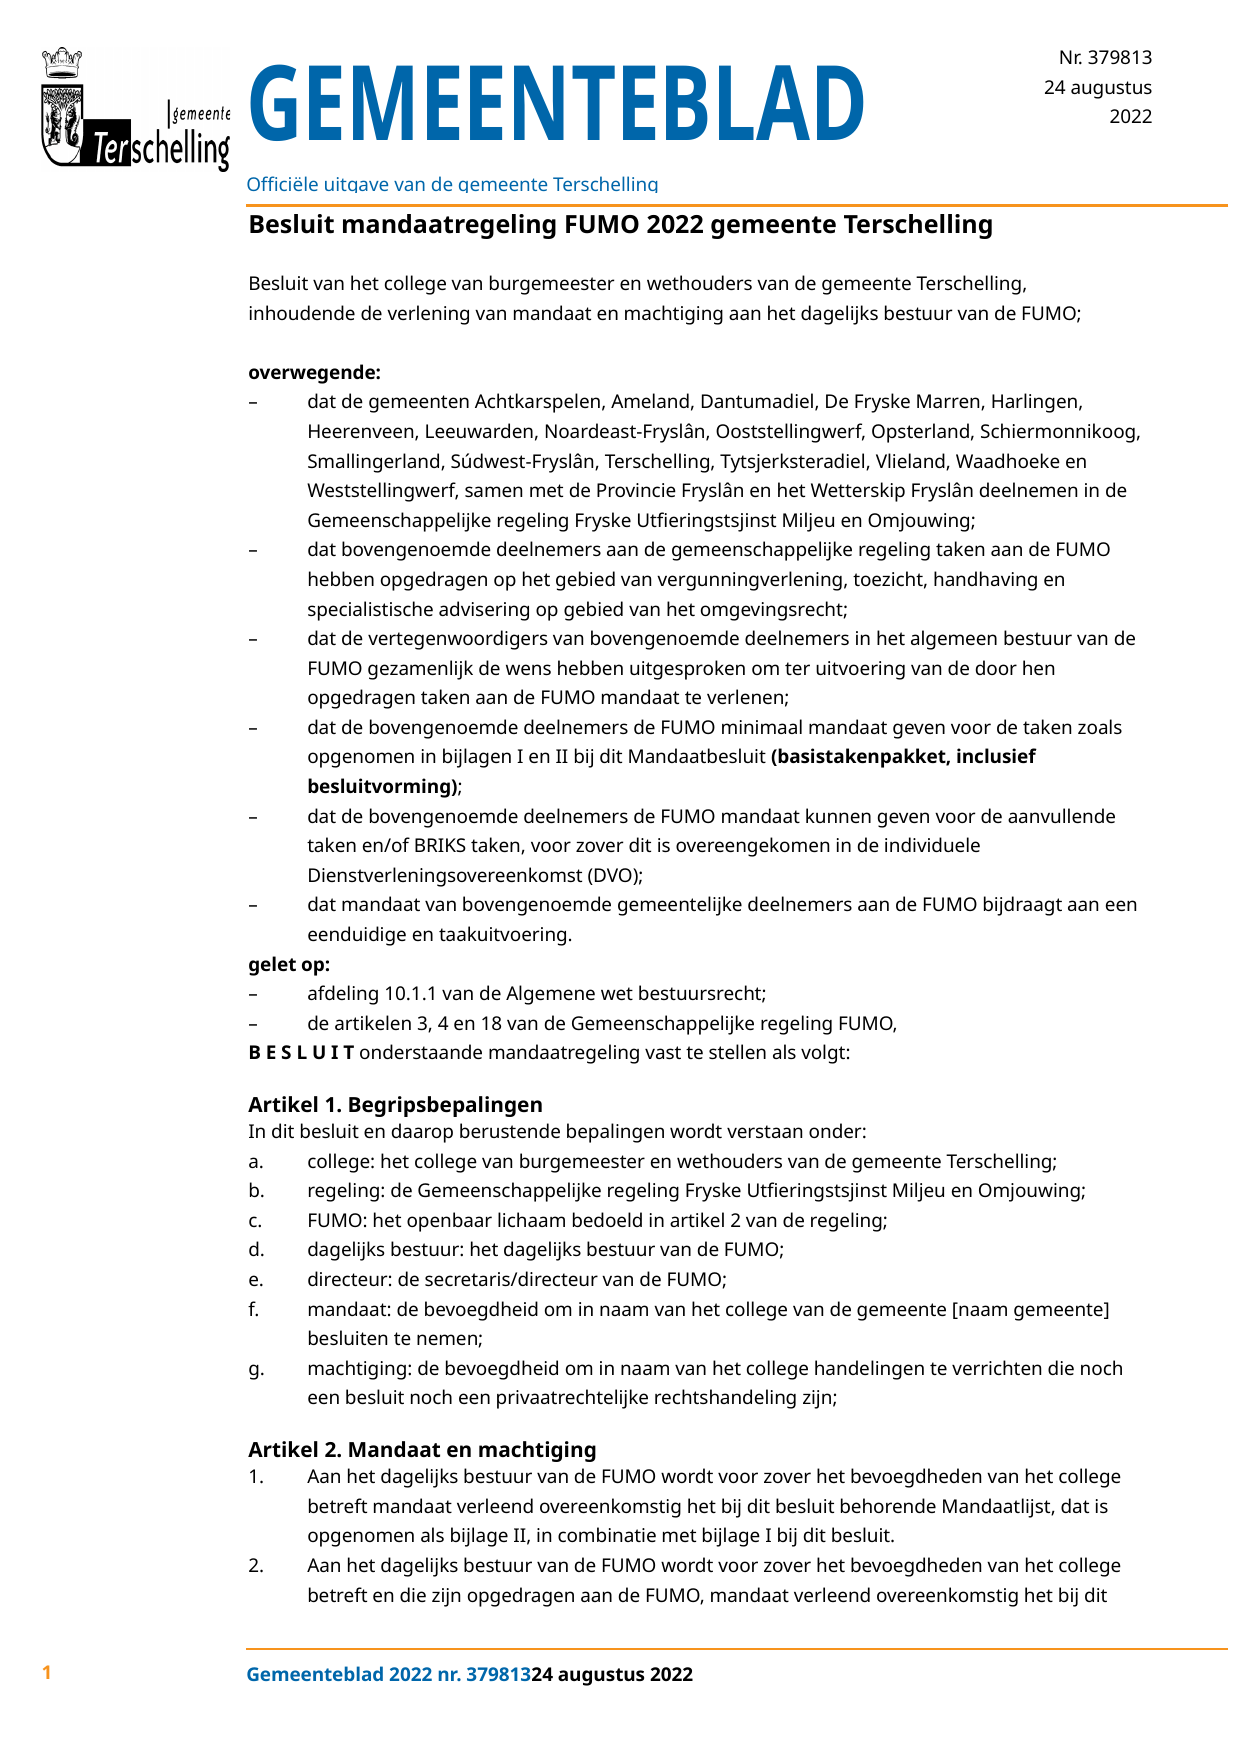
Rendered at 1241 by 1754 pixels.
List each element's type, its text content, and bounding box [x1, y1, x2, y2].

text overwegende: [248, 359, 1152, 385]
list Aan het dagelijks bestuur van de FUMO wordt voor zover het bevoegdheden van het college betreft en die zijn opgedragen aan de FUMO, mandaat verleend overeenkomstig het bij dit [248, 1552, 1152, 1607]
list de artikelen 3, 4 en 18 van de Gemeenschappelijke regeling FUMO, [248, 1010, 1152, 1036]
list dagelijks bestuur: het dagelijks bestuur van de FUMO; [248, 1237, 1152, 1262]
text Artikel 2. Mandaat en machtiging [248, 1435, 1152, 1463]
text Besluit van het college van burgemeester en wethouders van de gemeente Terschelling, [248, 270, 1152, 296]
picture [41, 47, 231, 172]
list dat de gemeenten Achtkarspelen, Ameland, Dantumadiel, De Fryske Marren, Harlingen, Heerenveen, Leeuwarden, Noardeast-Fryslân, Ooststellingwerf, Opsterland, Schiermonnikoog, Smallingerland, Súdwest-Fryslân, Terschelling, Tytsjerksteradiel, Vlieland, Waadhoeke en Weststellingwerf, samen met de Provincie Fryslân en het Wetterskip Fryslân deelnemen in de Gemeenschappelijke regeling Fryske Utfieringstsjinst Miljeu en Omjouwing; [248, 389, 1152, 533]
text B E S L U I T onderstaande mandaatregeling vast te stellen als volgt: [248, 1039, 1152, 1065]
text Artikel 1. Begripsbepalingen [248, 1090, 1152, 1118]
text gelet op: [248, 951, 1152, 976]
list dat mandaat van bovengenoemde gemeentelijke deelnemers aan de FUMO bijdraagt aan een eenduidige en taakuitvoering. [248, 892, 1152, 947]
list dat de bovengenoemde deelnemers de FUMO mandaat kunnen geven voor de aanvullende taken en/of BRIKS taken, voor zover dit is overeengekomen in de individuele Dienstverleningsovereenkomst (DVO); [248, 803, 1152, 888]
list dat de vertegenwoordigers van bovengenoemde deelnemers in het algemeen bestuur van de FUMO gezamenlijk de wens hebben uitgesproken om ter uitvoering van de door hen opgedragen taken aan de FUMO mandaat te verlenen; [248, 625, 1152, 710]
list dat de bovengenoemde deelnemers de FUMO minimaal mandaat geven voor de taken zoals opgenomen in bijlagen I en II bij dit Mandaatbesluit (basistakenpakket, inclusief besluitvorming); [248, 714, 1152, 799]
list Aan het dagelijks bestuur van de FUMO wordt voor zover het bevoegdheden van het college betreft mandaat verleend overeenkomstig het bij dit besluit behorende Mandaatlijst, dat is opgenomen als bijlage II, in combinatie met bijlage I bij dit besluit. [248, 1463, 1152, 1548]
list afdeling 10.1.1 van de Algemene wet bestuursrecht; [248, 980, 1152, 1006]
list directeur: de secretaris/directeur van de FUMO; [248, 1266, 1152, 1292]
list FUMO: het openbaar lichaam bedoeld in artikel 2 van de regeling; [248, 1207, 1152, 1233]
list college: het college van burgemeester en wethouders van de gemeente Terschelling; [248, 1148, 1152, 1174]
text Besluit mandaatregeling FUMO 2022 gemeente Terschelling [248, 207, 1152, 241]
list machtiging: de bevoegdheid om in naam van het college handelingen te verrichten die noch een besluit noch een privaatrechtelijke rechtshandeling zijn; [248, 1355, 1152, 1410]
list mandaat: de bevoegdheid om in naam van het college van de gemeente [naam gemeente] besluiten te nemen; [248, 1296, 1152, 1351]
text inhoudende de verlening van mandaat en machtiging aan het dagelijks bestuur van de FUMO; [248, 300, 1152, 326]
text In dit besluit en daarop berustende bepalingen wordt verstaan onder: [248, 1118, 1152, 1144]
list dat bovengenoemde deelnemers aan de gemeenschappelijke regeling taken aan de FUMO hebben opgedragen op het gebied van vergunningverlening, toezicht, handhaving en specialistische advisering op gebied van het omgevingsrecht; [248, 537, 1152, 621]
list regeling: de Gemeenschappelijke regeling Fryske Utfieringstsjinst Miljeu en Omjouwing; [248, 1177, 1152, 1203]
